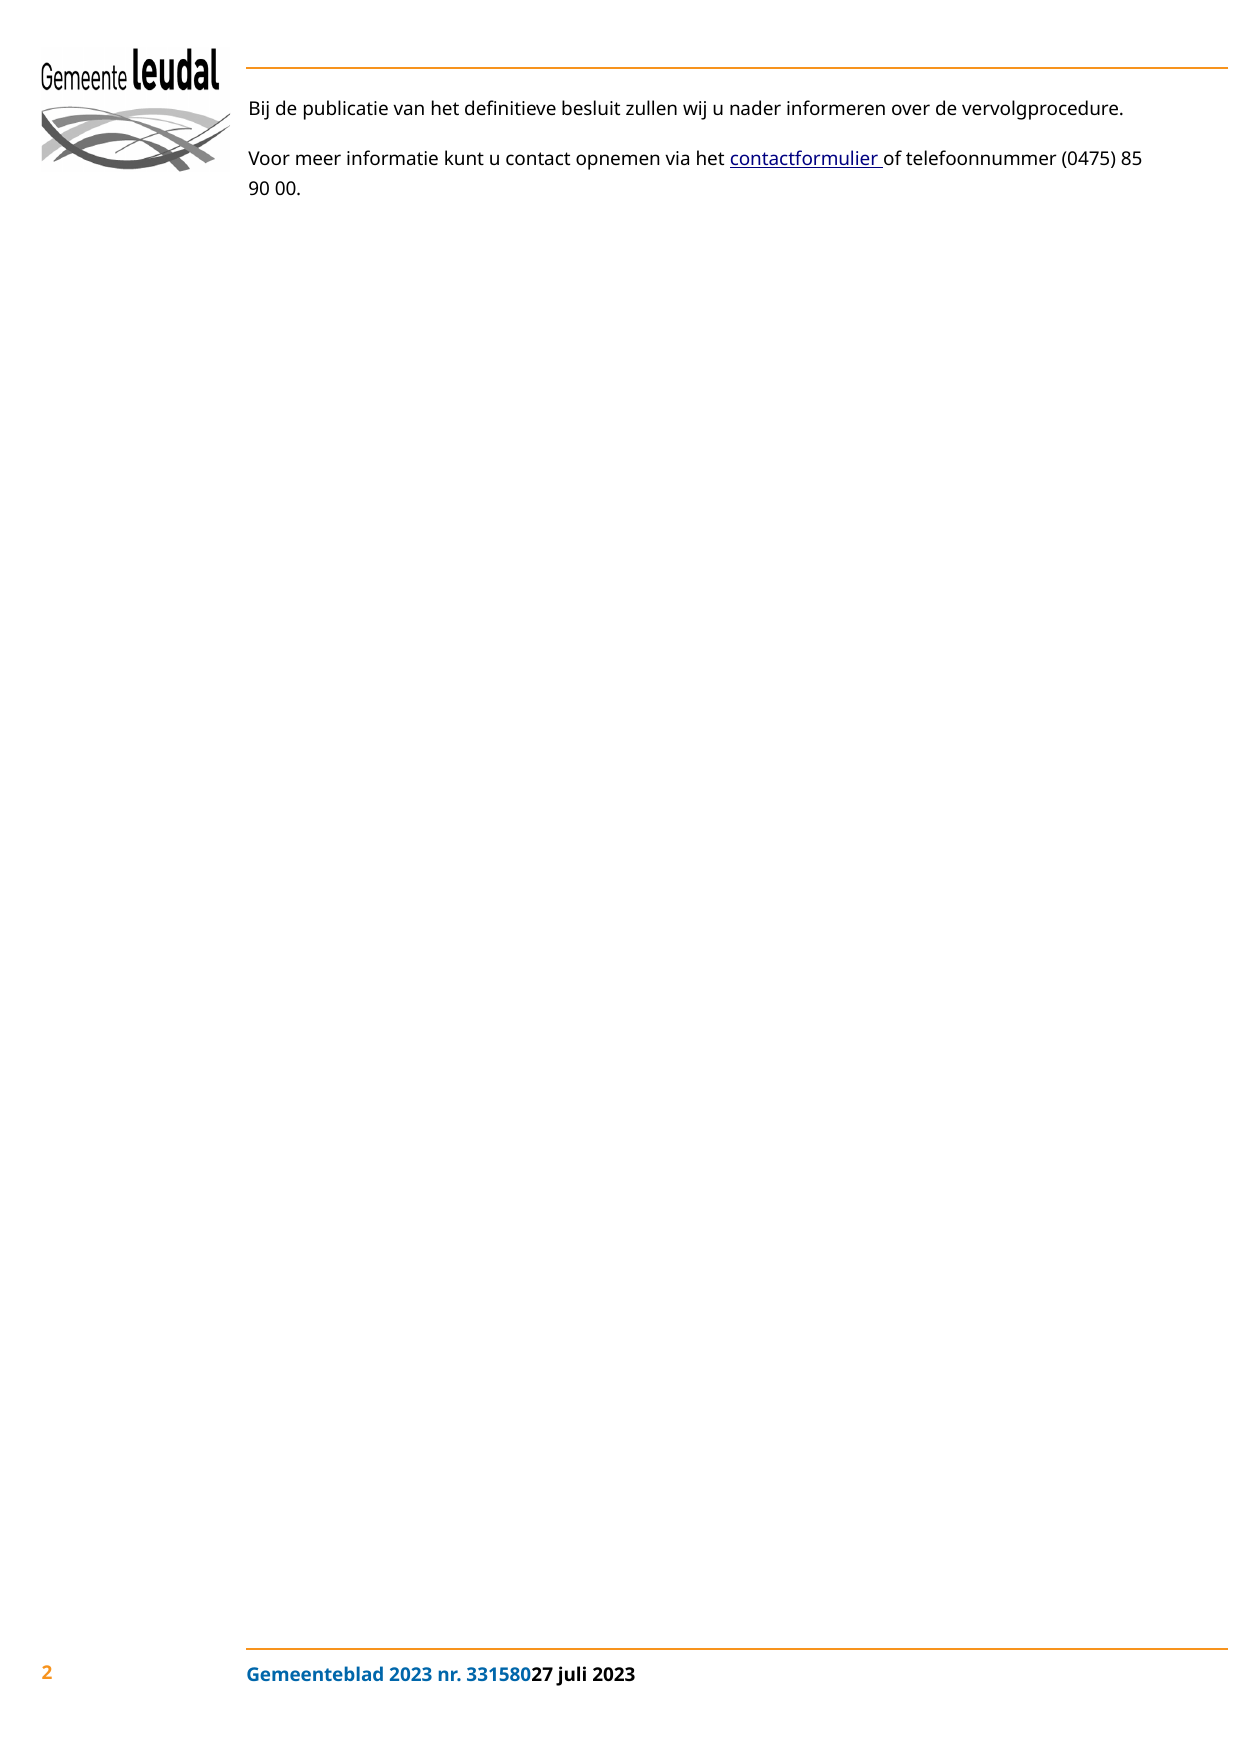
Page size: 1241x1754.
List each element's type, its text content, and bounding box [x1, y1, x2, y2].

picture [41, 47, 231, 172]
text Bij de publicatie van het definitieve besluit zullen wij u nader informeren over de vervolgprocedure. [248, 95, 1152, 121]
text Voor meer informatie kunt u contact opnemen via het contactformulier of telefoonnummer (0475) 85 90 00. [248, 145, 1152, 201]
